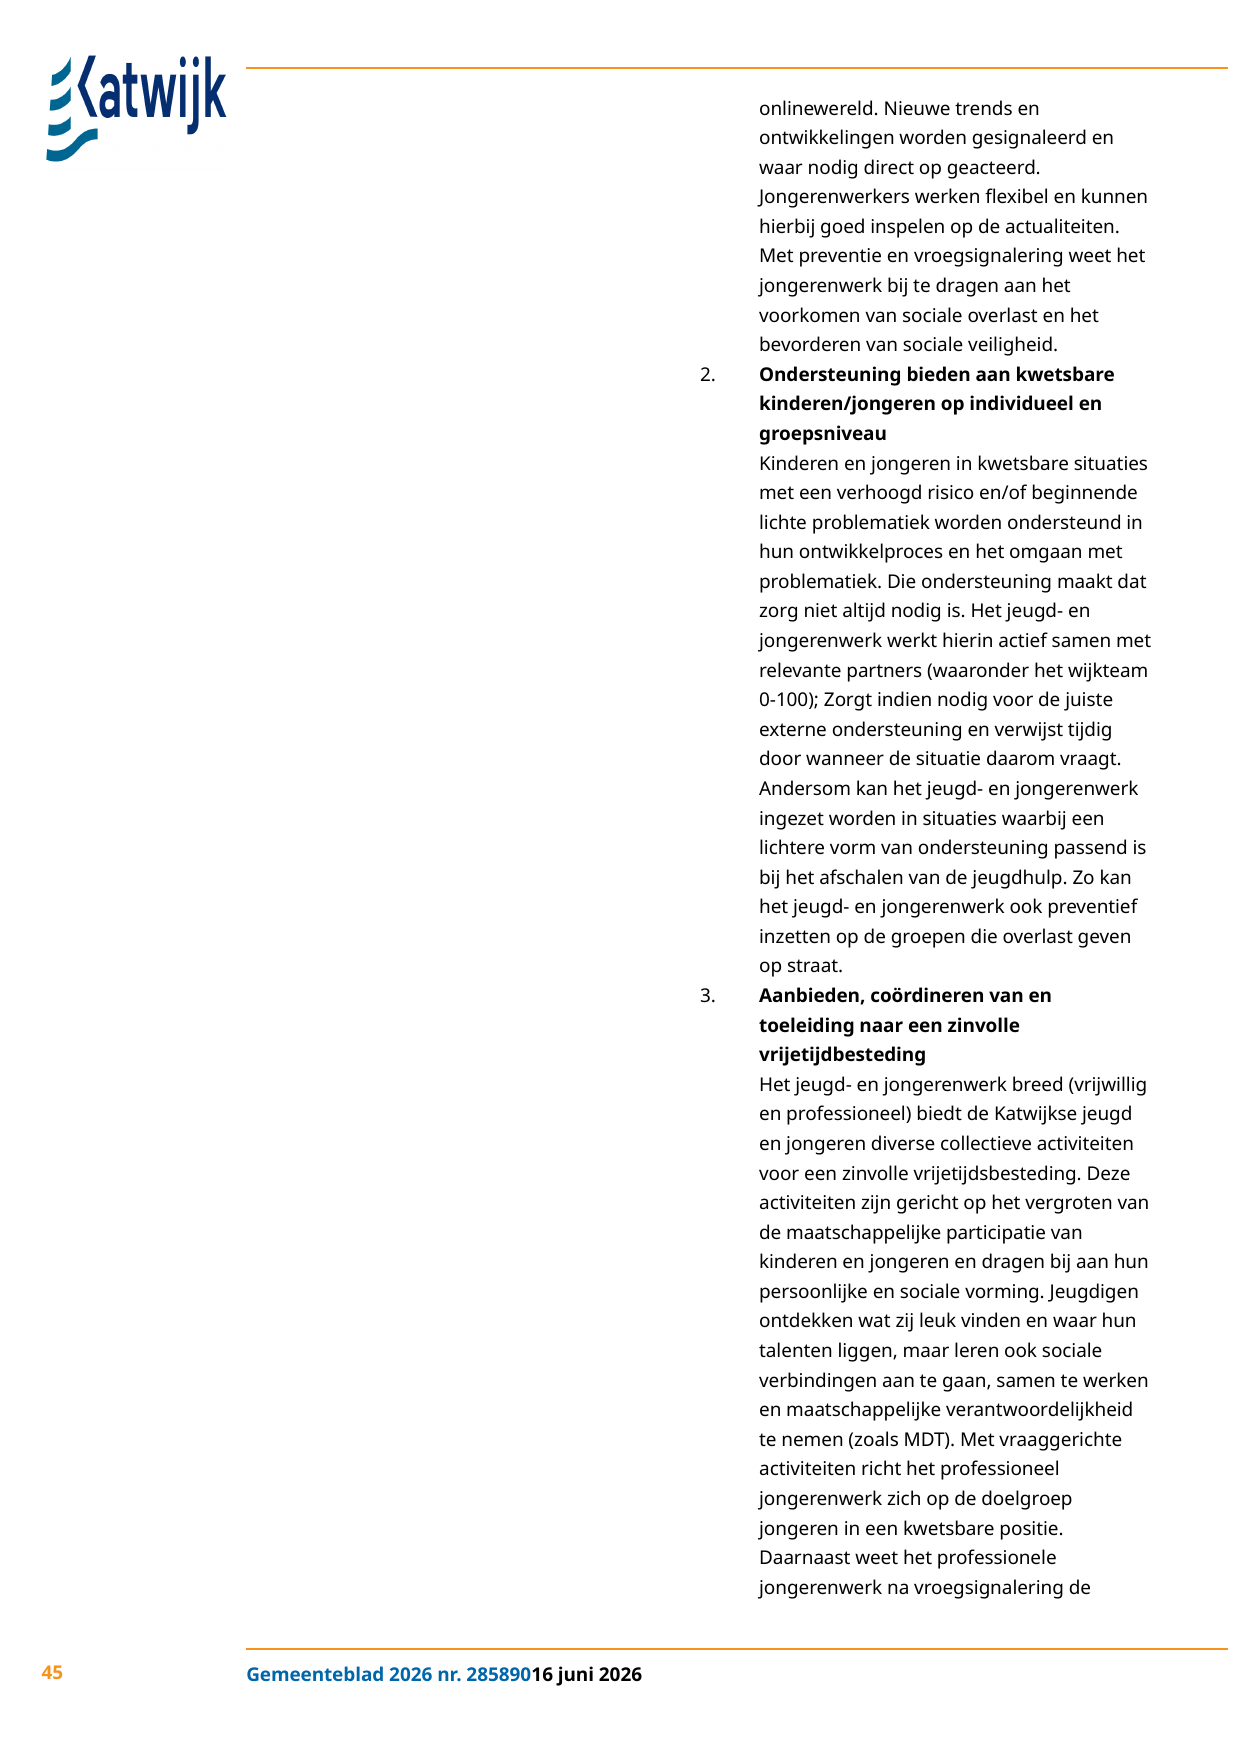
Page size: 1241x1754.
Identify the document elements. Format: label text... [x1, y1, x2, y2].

table_cell onlinewereld. Nieuwe trends en ontwikkelingen worden gesignaleerd en waar nodig direct op geacteerd. Jongerenwerkers werken flexibel en kunnen hierbij goed inspelen op de actualiteiten. Met preventie en vroegsignalering weet het jongerenwerk bij te dragen aan het voorkomen van sociale overlast en het bevorderen van sociale veiligheid. Ondersteuning bieden aan kwetsbare kinderen/jongeren op individueel en groepsniveau Kinderen en jongeren in kwetsbare situaties met een verhoogd risico en/of beginnende lichte problematiek worden ondersteund in hun ontwikkelproces en het omgaan met problematiek. Die ondersteuning maakt dat zorg niet altijd nodig is. Het jeugd- en jongerenwerk werkt hierin actief samen met relevante partners (waaronder het wijkteam 0-100); Zorgt indien nodig voor de juiste externe ondersteuning en verwijst tijdig door wanneer de situatie daarom vraagt. Andersom kan het jeugd- en jongerenwerk ingezet worden in situaties waarbij een lichtere vorm van ondersteuning passend is bij het afschalen van de jeugdhulp. Zo kan het jeugd- en jongerenwerk ook preventief inzetten op de groepen die overlast geven op straat. Aanbieden, coördineren van en toeleiding naar een zinvolle vrijetijdbesteding Het jeugd- en jongerenwerk breed (vrijwillig en professioneel) biedt de Katwijkse jeugd en jongeren diverse collectieve activiteiten voor een zinvolle vrijetijdsbesteding. Deze activiteiten zijn gericht op het vergroten van de maatschappelijke participatie van kinderen en jongeren en dragen bij aan hun persoonlijke en sociale vorming. Jeugdigen ontdekken wat zij leuk vinden en waar hun talenten liggen, maar leren ook sociale verbindingen aan te gaan, samen te werken en maatschappelijke verantwoordelijkheid te nemen (zoals MDT). Met vraaggerichte activiteiten richt het professioneel jongerenwerk zich op de doelgroep jongeren in een kwetsbare positie. Daarnaast weet het professionele jongerenwerk na vroegsignalering de [700, 95, 1152, 1600]
picture [41, 47, 231, 172]
table_cell [248, 95, 700, 1600]
